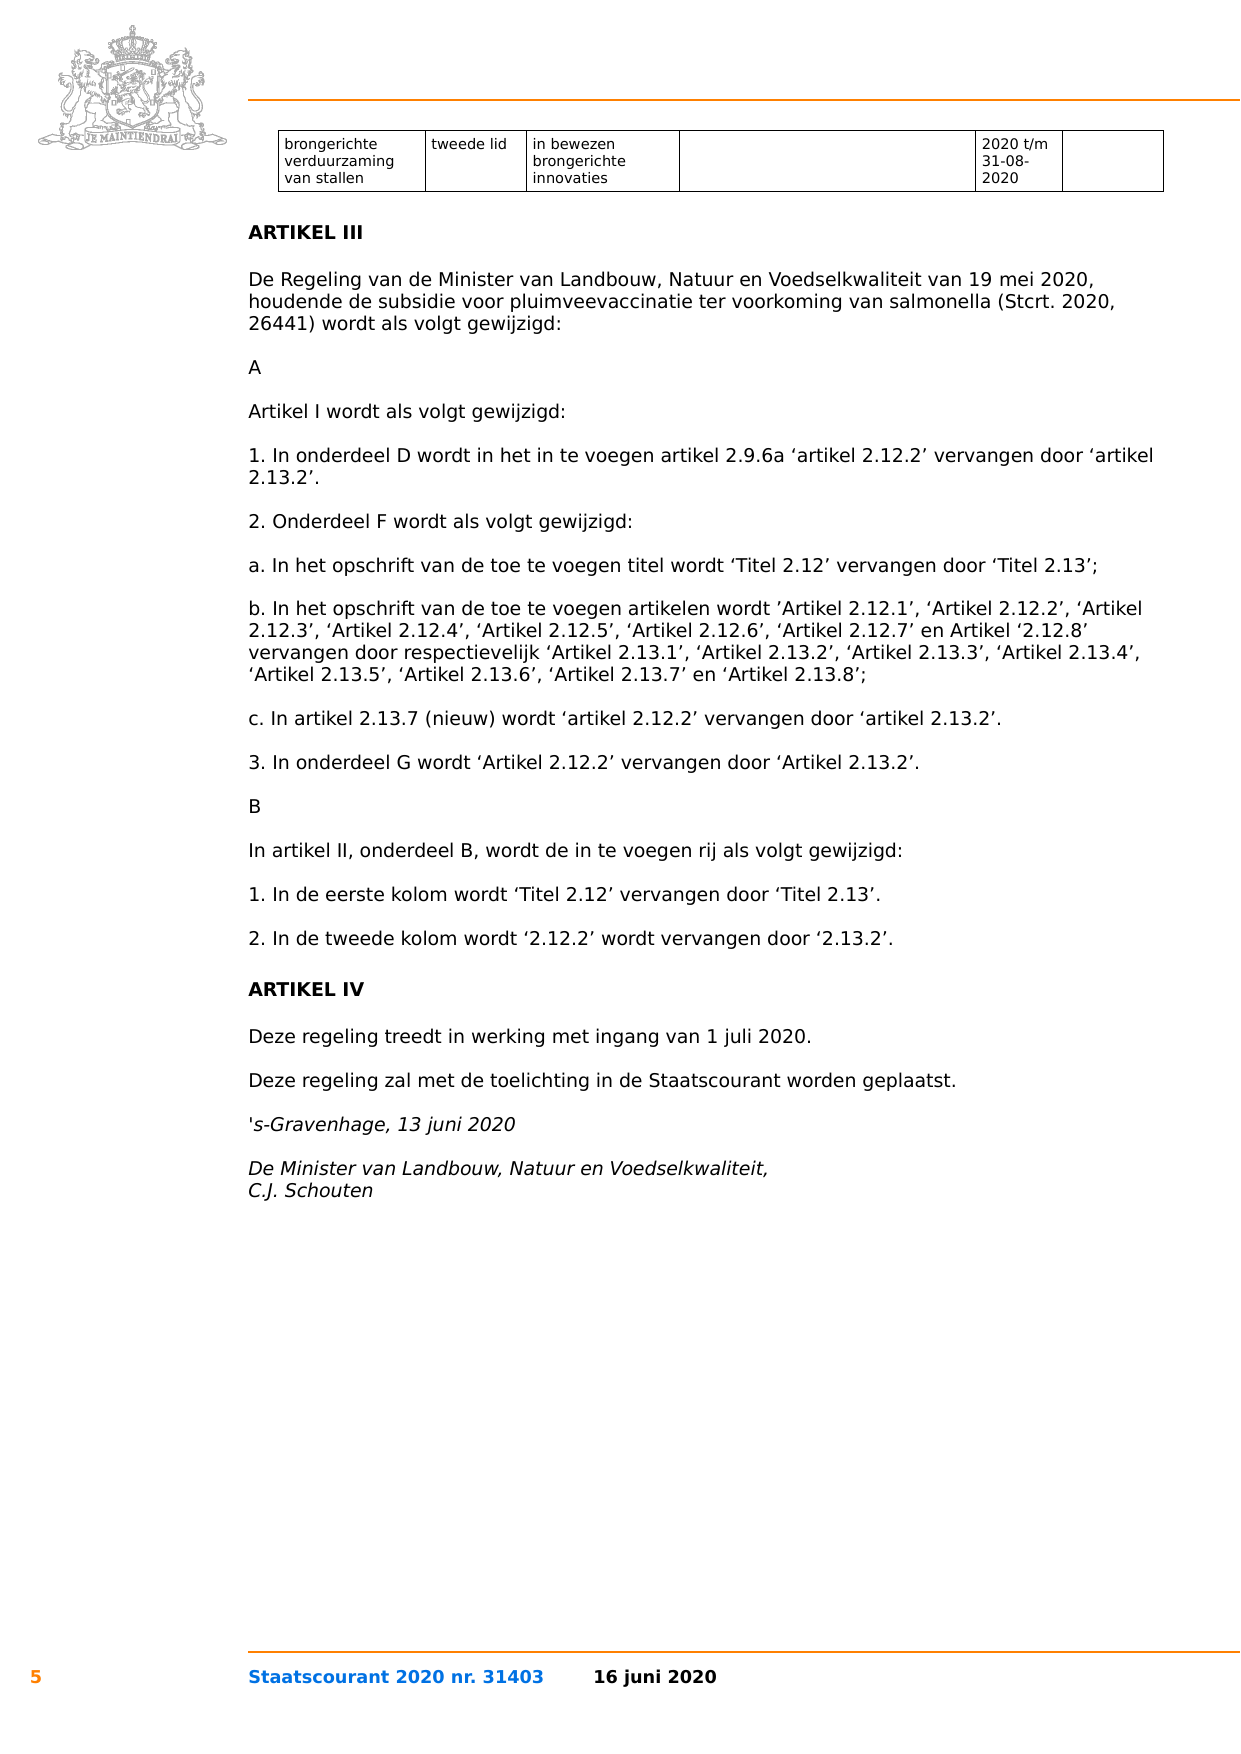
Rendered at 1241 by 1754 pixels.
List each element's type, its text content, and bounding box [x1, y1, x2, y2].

table_header tweede lid [426, 131, 526, 191]
text B [248, 796, 1163, 818]
text Artikel I wordt als volgt gewijzigd: [248, 401, 1163, 423]
table_header [1063, 131, 1163, 191]
table_header brongerichte verduurzaming van stallen [279, 131, 425, 191]
table_header 2020 t/m 31-08-2020 [976, 131, 1062, 191]
text De Minister van Landbouw, Natuur en Voedselkwaliteit, C.J. Schouten [248, 1158, 1163, 1202]
picture [38, 25, 227, 150]
text Deze regeling zal met de toelichting in de Staatscourant worden geplaatst. [248, 1070, 1163, 1092]
text A [248, 357, 1163, 379]
text In artikel II, onderdeel B, wordt de in te voegen rij als volgt gewijzigd: [248, 840, 1163, 862]
text De Regeling van de Minister van Landbouw, Natuur en Voedselkwaliteit van 19 mei 2020, houdende de subsidie voor pluimveevaccinatie ter voorkoming van salmonella (Stcrt. 2020, 26441) wordt als volgt gewijzigd: [248, 269, 1163, 335]
text 2. Onderdeel F wordt als volgt gewijzigd: [248, 511, 1163, 533]
subtitle ARTIKEL III [248, 222, 1163, 244]
text 2. In de tweede kolom wordt ‘2.12.2’ wordt vervangen door ‘2.13.2’. [248, 927, 1163, 949]
text 1. In de eerste kolom wordt ‘Titel 2.12’ vervangen door ‘Titel 2.13’. [248, 883, 1163, 906]
text b. In het opschrift van de toe te voegen artikelen wordt ’Artikel 2.12.1’, ‘Artikel 2.12.2’, ‘Artikel 2.12.3’, ‘Artikel 2.12.4’, ‘Artikel 2.12.5’, ‘Artikel 2.12.6’, ‘Artikel 2.12.7’ en Artikel ‘2.12.8’ vervangen door respectievelijk ‘Artikel 2.13.1’, ‘Artikel 2.13.2’, ‘Artikel 2.13.3’, ‘Artikel 2.13.4’, ‘Artikel 2.13.5’, ‘Artikel 2.13.6’, ‘Artikel 2.13.7’ en ‘Artikel 2.13.8’; [248, 598, 1163, 686]
text c. In artikel 2.13.7 (nieuw) wordt ‘artikel 2.12.2’ vervangen door ‘artikel 2.13.2’. [248, 708, 1163, 730]
text 3. In onderdeel G wordt ‘Artikel 2.12.2’ vervangen door ‘Artikel 2.13.2’. [248, 752, 1163, 774]
subtitle ARTIKEL IV [248, 979, 1163, 1001]
text 's-Gravenhage, 13 juni 2020 [248, 1114, 1163, 1136]
text Deze regeling treedt in werking met ingang van 1 juli 2020. [248, 1026, 1163, 1048]
table_header in bewezen brongerichte innovaties [527, 131, 679, 191]
table_header [680, 131, 975, 191]
text a. In het opschrift van de toe te voegen titel wordt ‘Titel 2.12’ vervangen door ‘Titel 2.13’; [248, 554, 1163, 576]
text 1. In onderdeel D wordt in het in te voegen artikel 2.9.6a ‘artikel 2.12.2’ vervangen door ‘artikel 2.13.2’. [248, 445, 1163, 489]
